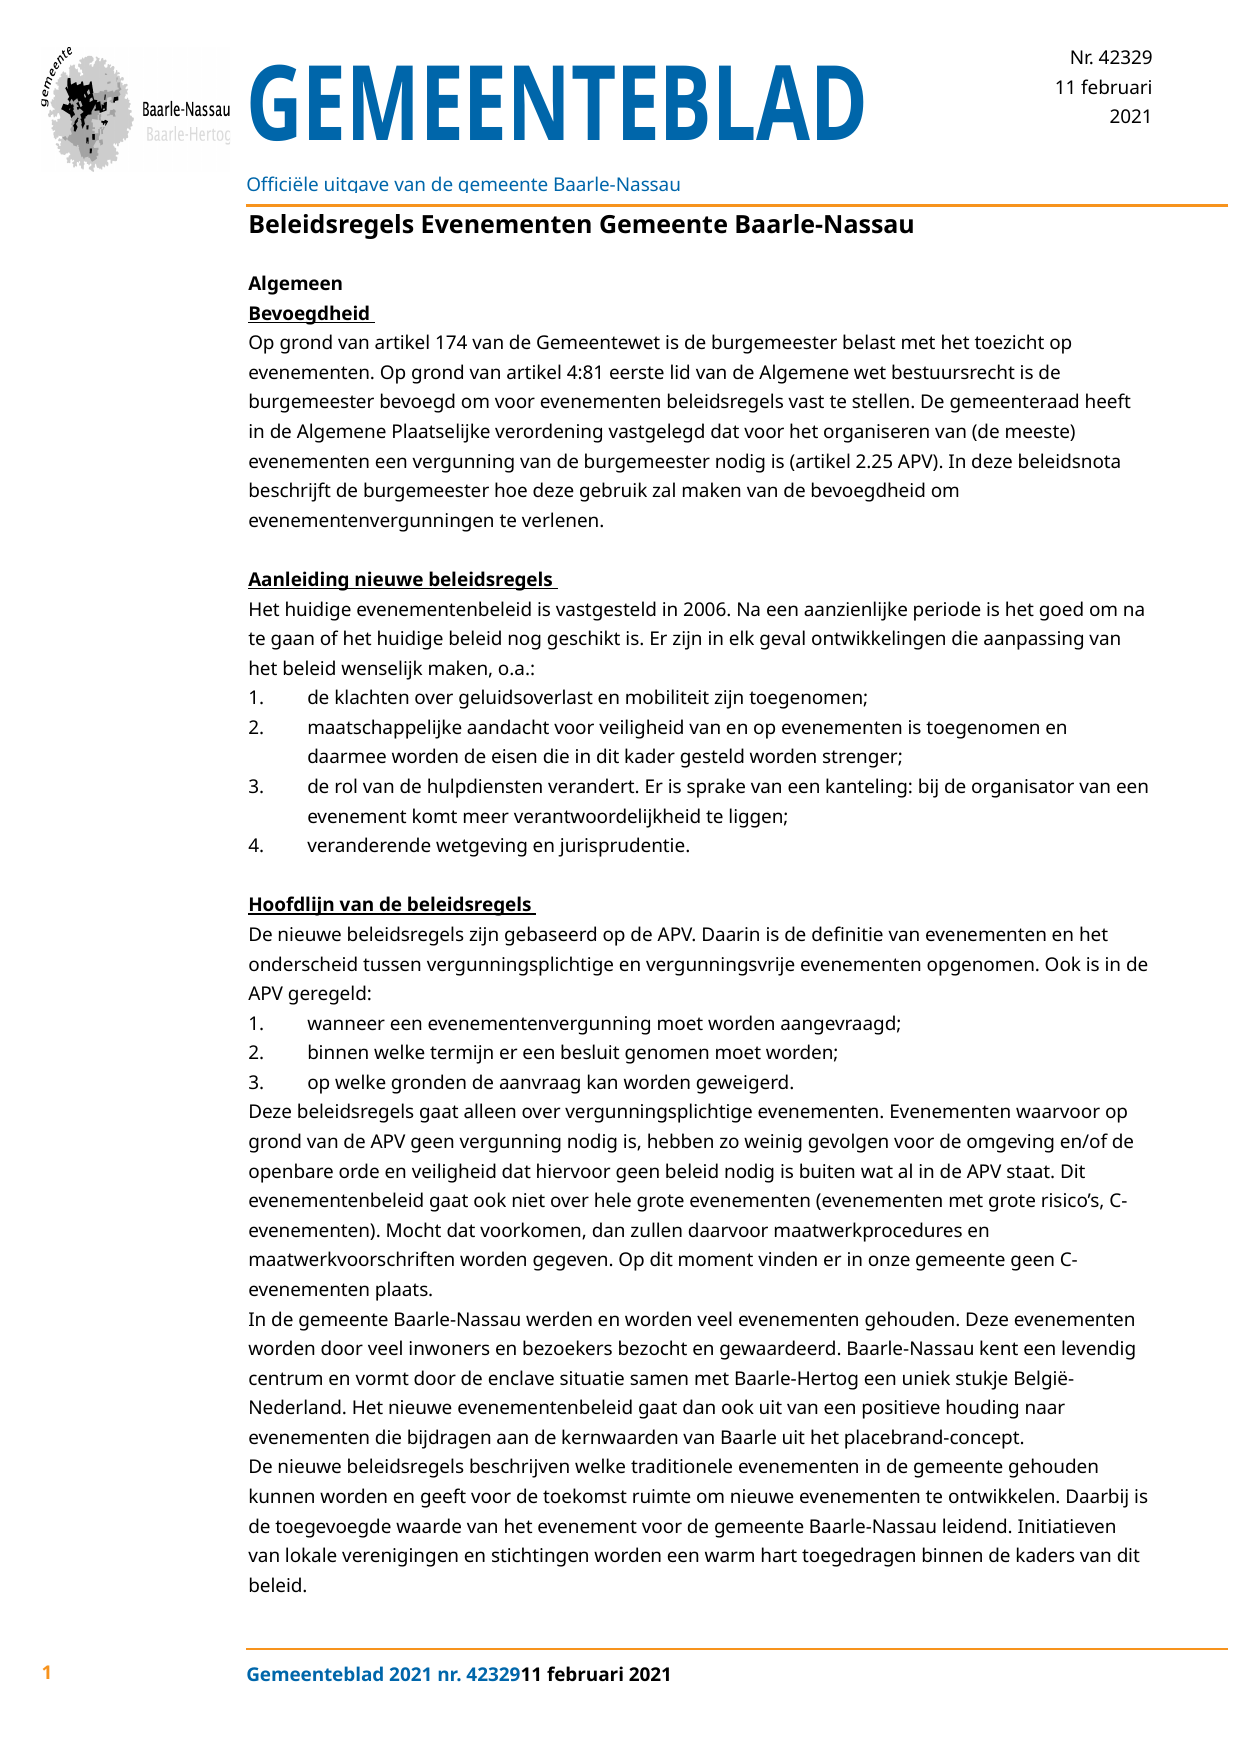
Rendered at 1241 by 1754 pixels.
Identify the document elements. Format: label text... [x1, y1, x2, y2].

list wanneer een evenementenvergunning moet worden aangevraagd; [248, 1010, 1152, 1036]
text Beleidsregels Evenementen Gemeente Baarle-Nassau [248, 207, 1152, 241]
list de klachten over geluidsoverlast en mobiliteit zijn toegenomen; [248, 684, 1152, 710]
list binnen welke termijn er een besluit genomen moet worden; [248, 1039, 1152, 1065]
text Deze beleidsregels gaat alleen over vergunningsplichtige evenementen. Evenementen waarvoor op grond van de APV geen vergunning nodig is, hebben zo weinig gevolgen voor de omgeving en/of de openbare orde en veiligheid dat hiervoor geen beleid nodig is buiten wat al in de APV staat. Dit evenementenbeleid gaat ook niet over hele grote evenementen (evenementen met grote risico’s, C-evenementen). Mocht dat voorkomen, dan zullen daarvoor maatwerkprocedures en maatwerkvoorschriften worden gegeven. Op dit moment vinden er in onze gemeente geen C-evenementen plaats. [248, 1099, 1152, 1302]
text De nieuwe beleidsregels beschrijven welke traditionele evenementen in de gemeente gehouden kunnen worden en geeft voor de toekomst ruimte om nieuwe evenementen te ontwikkelen. Daarbij is de toegevoegde waarde van het evenement voor de gemeente Baarle-Nassau leidend. Initiatieven van lokale verenigingen en stichtingen worden een warm hart toegedragen binnen de kaders van dit beleid. [248, 1454, 1152, 1598]
text Hoofdlijn van de beleidsregels [248, 892, 1152, 917]
picture [41, 47, 231, 172]
list op welke gronden de aanvraag kan worden geweigerd. [248, 1069, 1152, 1095]
list de rol van de hulpdiensten verandert. Er is sprake van een kanteling: bij de organisator van een evenement komt meer verantwoordelijkheid te liggen; [248, 773, 1152, 828]
text Het huidige evenementenbeleid is vastgesteld in 2006. Na een aanzienlijke periode is het goed om na te gaan of het huidige beleid nog geschikt is. Er zijn in elk geval ontwikkelingen die aanpassing van het beleid wenselijk maken, o.a.: [248, 596, 1152, 681]
list veranderende wetgeving en jurisprudentie. [248, 832, 1152, 858]
list maatschappelijke aandacht voor veiligheid van en op evenementen is toegenomen en daarmee worden de eisen die in dit kader gesteld worden strenger; [248, 714, 1152, 769]
text Algemeen [248, 270, 1152, 296]
text De nieuwe beleidsregels zijn gebaseerd op de APV. Daarin is de definitie van evenementen en het onderscheid tussen vergunningsplichtige en vergunningsvrije evenementen opgenomen. Ook is in de APV geregeld: [248, 921, 1152, 1006]
text Op grond van artikel 174 van de Gemeentewet is de burgemeester belast met het toezicht op evenementen. Op grond van artikel 4:81 eerste lid van de Algemene wet bestuursrecht is de burgemeester bevoegd om voor evenementen beleidsregels vast te stellen. De gemeenteraad heeft in de Algemene Plaatselijke verordening vastgelegd dat voor het organiseren van (de meeste) evenementen een vergunning van de burgemeester nodig is (artikel 2.25 APV). In deze beleidsnota beschrijft de burgemeester hoe deze gebruik zal maken van de bevoegdheid om evenementenvergunningen te verlenen. [248, 329, 1152, 533]
text Bevoegdheid [248, 300, 1152, 326]
text Aanleiding nieuwe beleidsregels [248, 566, 1152, 592]
text In de gemeente Baarle-Nassau werden en worden veel evenementen gehouden. Deze evenementen worden door veel inwoners en bezoekers bezocht en gewaardeerd. Baarle-Nassau kent een levendig centrum en vormt door de enclave situatie samen met Baarle-Hertog een uniek stukje België-Nederland. Het nieuwe evenementenbeleid gaat dan ook uit van een positieve houding naar evenementen die bijdragen aan de kernwaarden van Baarle uit het placebrand-concept. [248, 1306, 1152, 1450]
